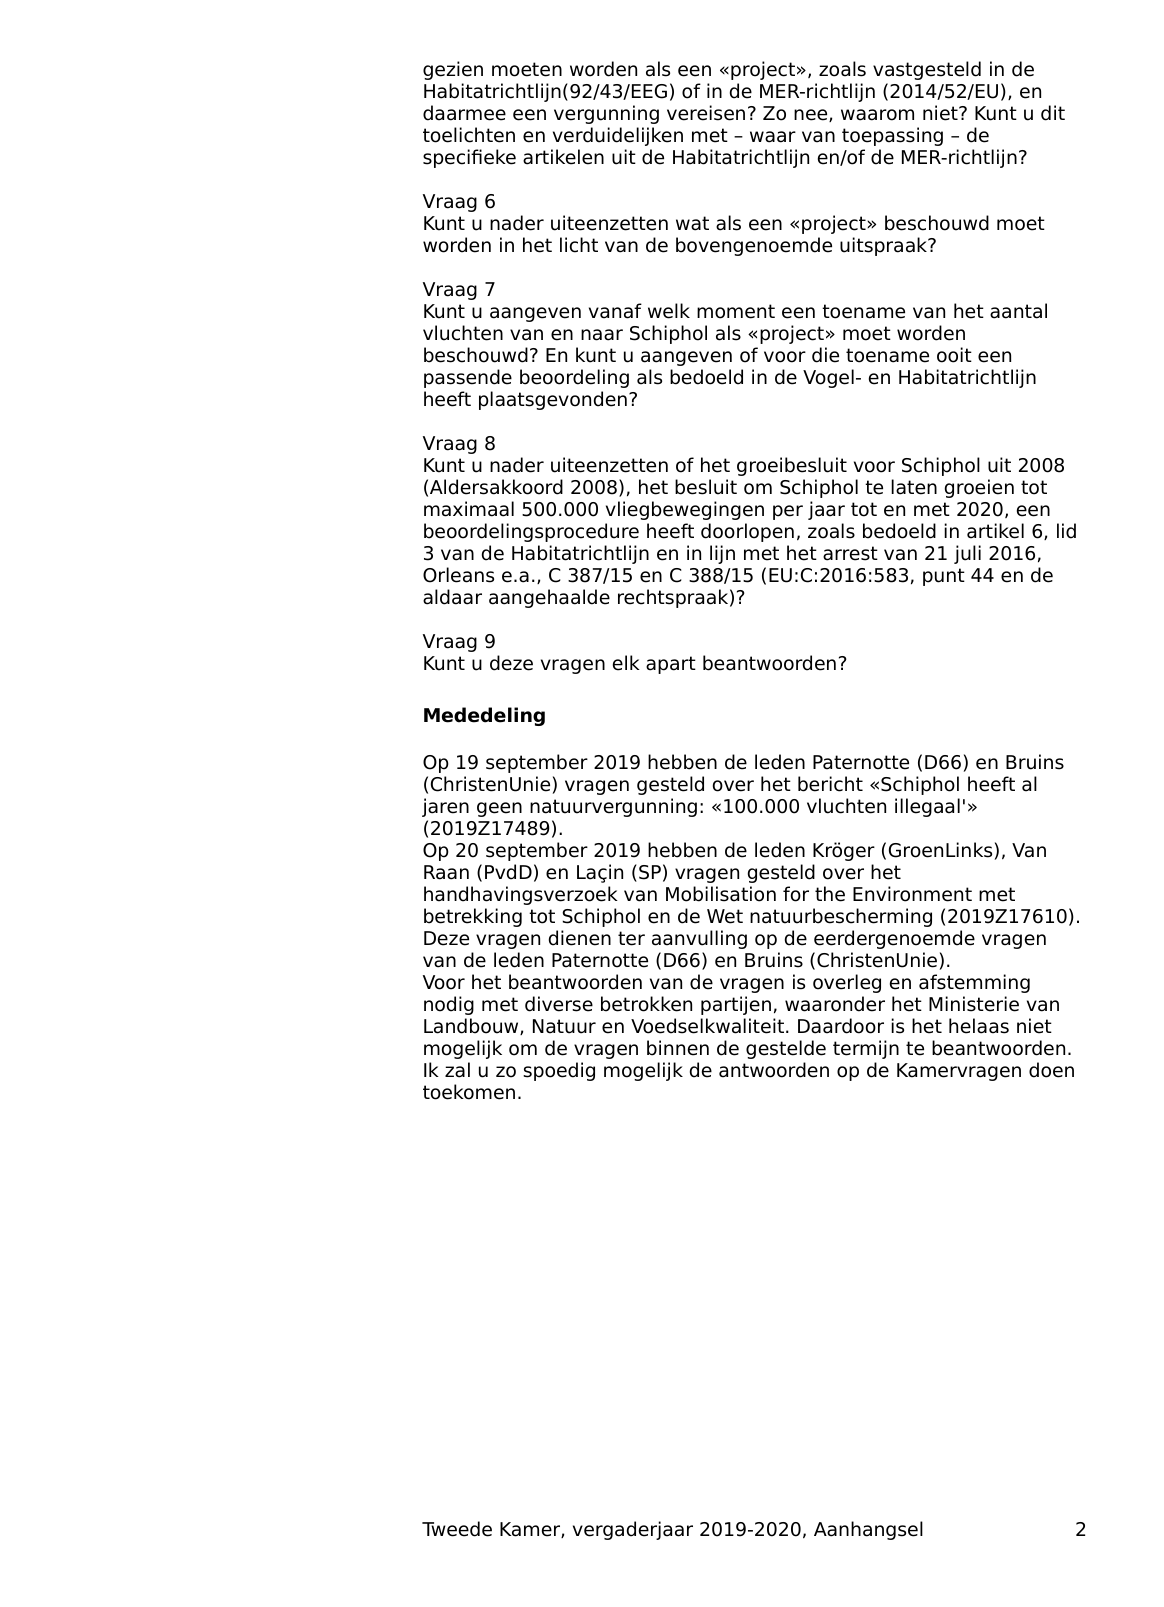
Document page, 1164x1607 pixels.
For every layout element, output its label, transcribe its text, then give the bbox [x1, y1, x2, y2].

text Kunt u nader uiteenzetten wat als een «project» beschouwd moet worden in het licht van de bovengenoemde uitspraak? [422, 213, 1087, 257]
text Vraag 7 [422, 279, 1087, 301]
text Ik zal u zo spoedig mogelijk de antwoorden op de Kamervragen doen toekomen. [422, 1060, 1087, 1104]
subtitle Mededeling [422, 705, 1087, 727]
text Voor het beantwoorden van de vragen is overleg en afstemming nodig met diverse betrokken partijen, waaronder het Ministerie van Landbouw, Natuur en Voedselkwaliteit. Daardoor is het helaas niet mogelijk om de vragen binnen de gestelde termijn te beantwoorden. [422, 972, 1087, 1060]
text Op 19 september 2019 hebben de leden Paternotte (D66) en Bruins (ChristenUnie) vragen gesteld over het bericht «Schiphol heeft al jaren geen natuurvergunning: «100.000 vluchten illegaal'» (2019Z17489). [422, 752, 1087, 840]
text Op 20 september 2019 hebben de leden Kröger (GroenLinks), Van Raan (PvdD) en Laçin (SP) vragen gesteld over het handhavingsverzoek van Mobilisation for the Environment met betrekking tot Schiphol en de Wet natuurbescherming (2019Z17610). Deze vragen dienen ter aanvulling op de eerdergenoemde vragen van de leden Paternotte (D66) en Bruins (ChristenUnie). [422, 840, 1087, 972]
text Vraag 9 [422, 631, 1087, 653]
text gezien moeten worden als een «project», zoals vastgesteld in de Habitatrichtlijn(92/43/EEG) of in de MER-richtlijn (2014/52/EU), en daarmee een vergunning vereisen? Zo nee, waarom niet? Kunt u dit toelichten en verduidelijken met – waar van toepassing – de specifieke artikelen uit de Habitatrichtlijn en/of de MER-richtlijn? [422, 59, 1087, 169]
text Kunt u aangeven vanaf welk moment een toename van het aantal vluchten van en naar Schiphol als «project» moet worden beschouwd? En kunt u aangeven of voor die toename ooit een passende beoordeling als bedoeld in de Vogel- en Habitatrichtlijn heeft plaatsgevonden? [422, 301, 1087, 411]
text Kunt u nader uiteenzetten of het groeibesluit voor Schiphol uit 2008 (Aldersakkoord 2008), het besluit om Schiphol te laten groeien tot maximaal 500.000 vliegbewegingen per jaar tot en met 2020, een beoordelingsprocedure heeft doorlopen, zoals bedoeld in artikel 6, lid 3 van de Habitatrichtlijn en in lijn met het arrest van 21 juli 2016, Orleans e.a., C 387/15 en C 388/15 (EU:C:2016:583, punt 44 en de aldaar aangehaalde rechtspraak)? [422, 455, 1087, 609]
text Vraag 8 [422, 433, 1087, 455]
text Kunt u deze vragen elk apart beantwoorden? [422, 653, 1087, 675]
text Vraag 6 [422, 191, 1087, 213]
